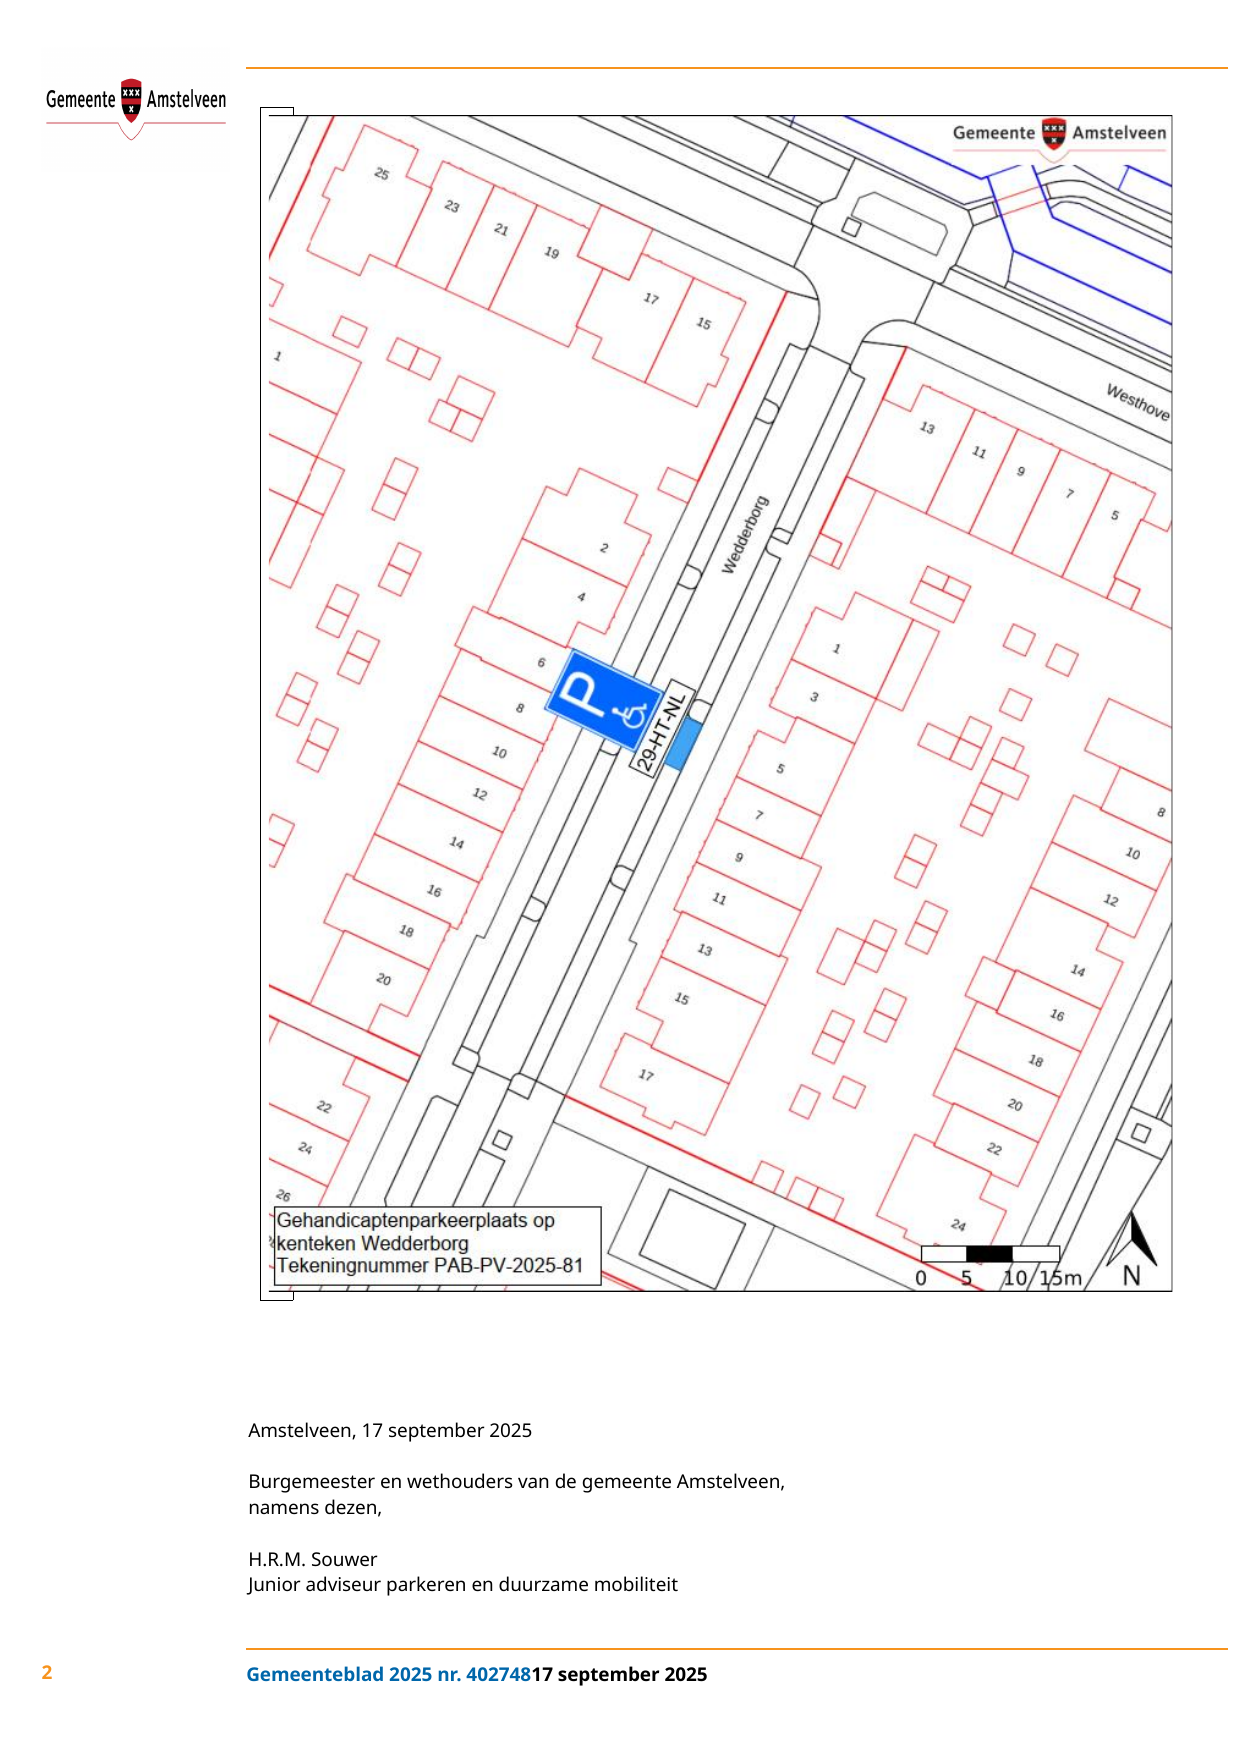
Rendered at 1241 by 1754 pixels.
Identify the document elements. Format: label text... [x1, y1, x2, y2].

picture [268, 115, 1173, 1292]
text Junior adviseur parkeren en duurzame mobiliteit [248, 1571, 1152, 1597]
text Amstelveen, 17 september 2025 [248, 1417, 1152, 1443]
picture [41, 47, 231, 172]
text H.R.M. Souwer [248, 1546, 1152, 1571]
text Burgemeester en wethouders van de gemeente Amstelveen, [248, 1468, 1152, 1494]
text namens dezen, [248, 1494, 1152, 1520]
